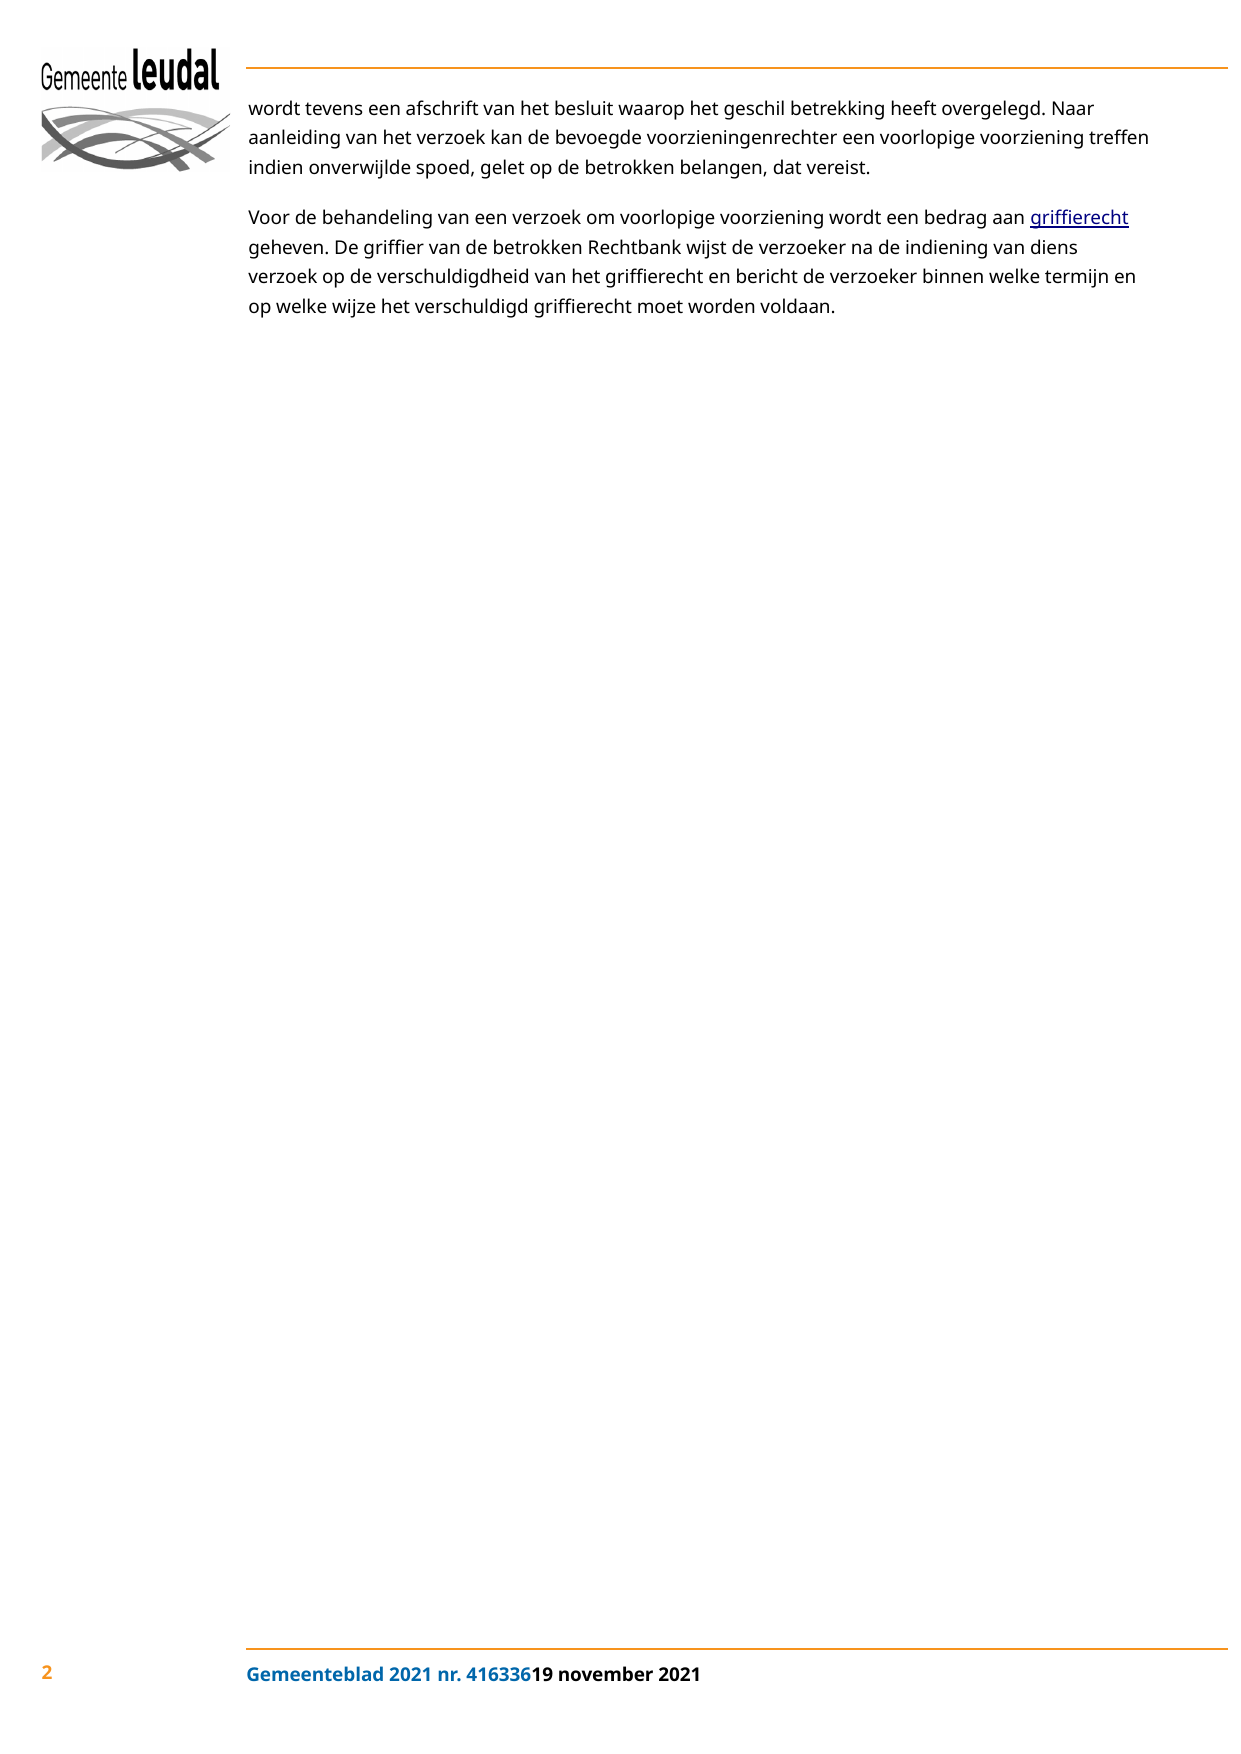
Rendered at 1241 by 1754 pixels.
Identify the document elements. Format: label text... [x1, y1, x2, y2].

picture [41, 47, 231, 172]
text Voor de behandeling van een verzoek om voorlopige voorziening wordt een bedrag aan griffierecht geheven. De griffier van de betrokken Rechtbank wijst de verzoeker na de indiening van diens verzoek op de verschuldigdheid van het griffierecht en bericht de verzoeker binnen welke termijn en op welke wijze het verschuldigd griffierecht moet worden voldaan. [248, 204, 1152, 319]
text wordt tevens een afschrift van het besluit waarop het geschil betrekking heeft overgelegd. Naar aanleiding van het verzoek kan de bevoegde voorzieningenrechter een voorlopige voorziening treffen indien onverwijlde spoed, gelet op de betrokken belangen, dat vereist. [248, 95, 1152, 180]
